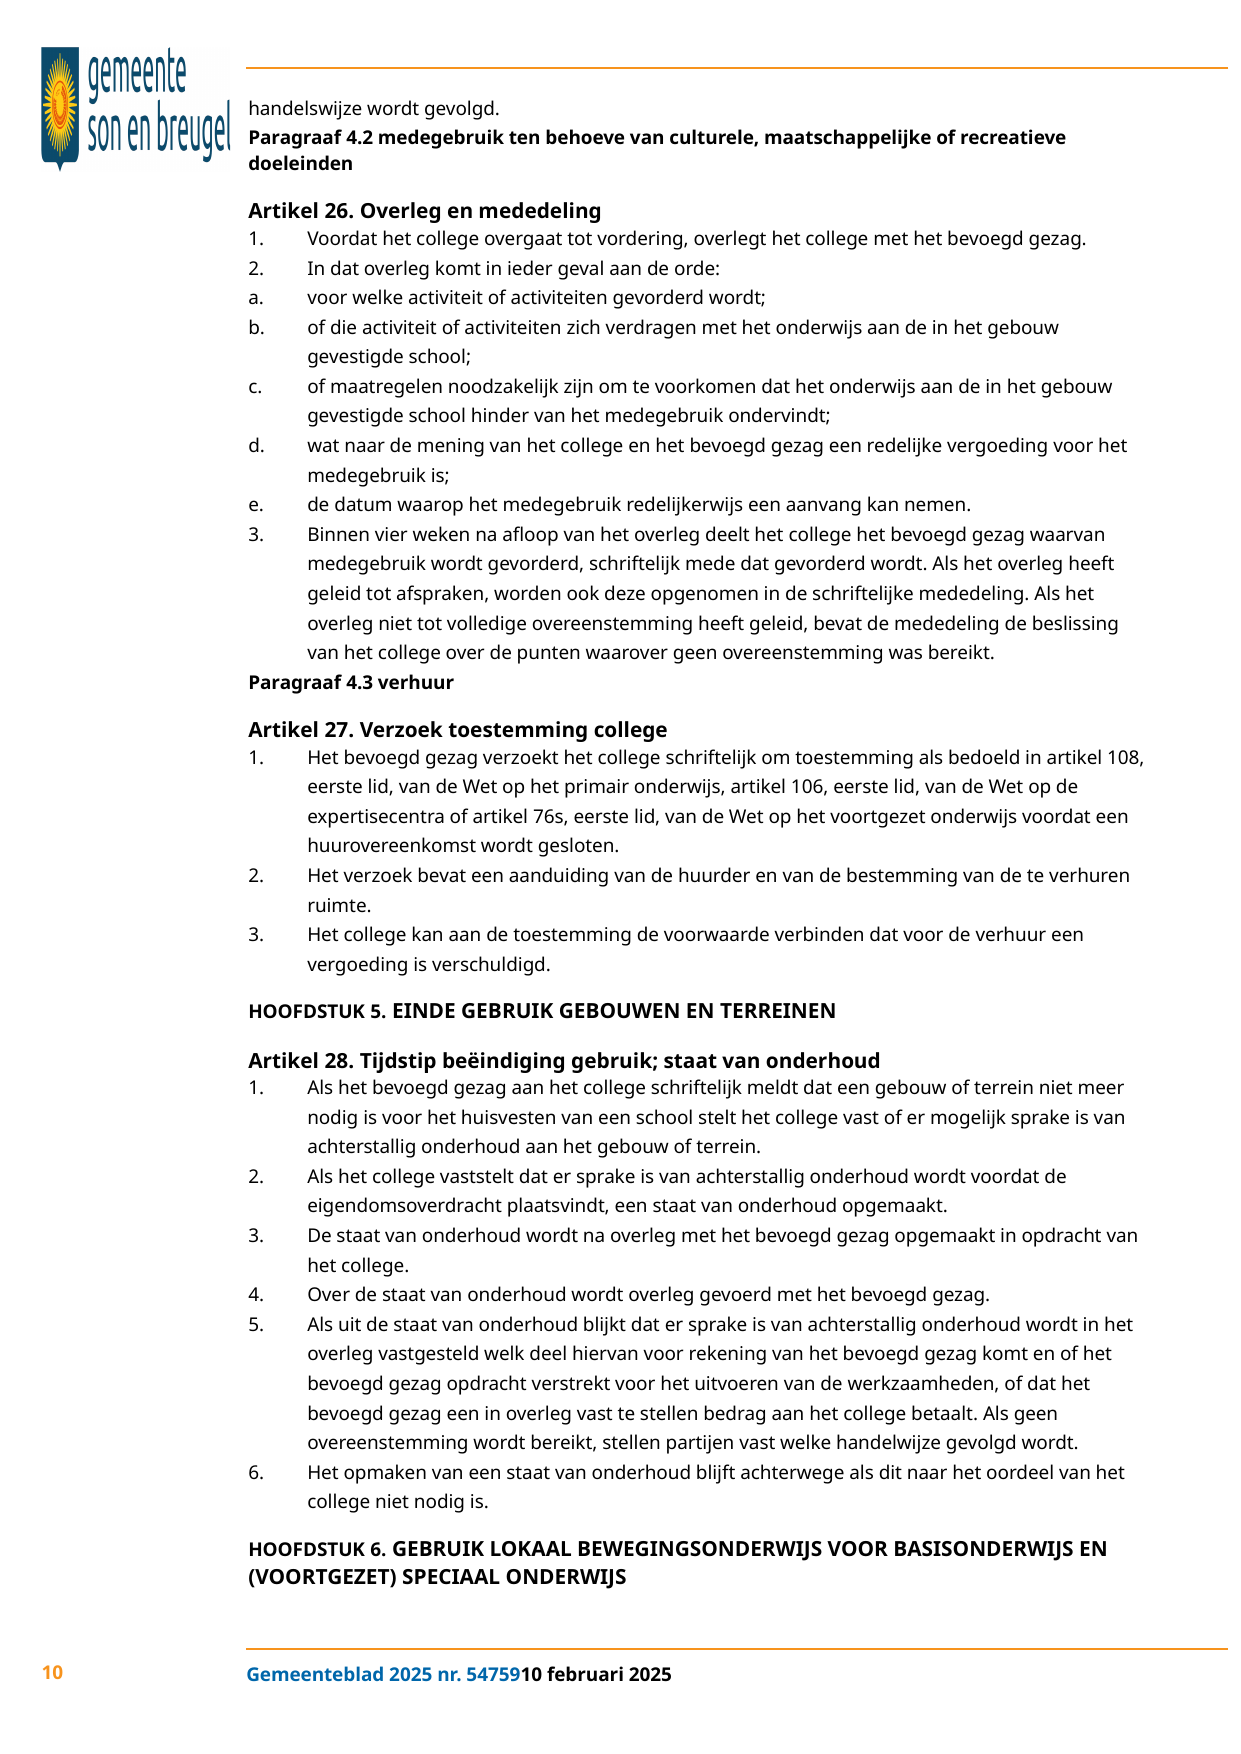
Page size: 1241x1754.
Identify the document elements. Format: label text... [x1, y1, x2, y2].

list Als het bevoegd gezag aan het college schriftelijk meldt dat een gebouw of terrein niet meer nodig is voor het huisvesten van een school stelt het college vast of er mogelijk sprake is van achterstallig onderhoud aan het gebouw of terrein. [248, 1074, 1152, 1159]
text Paragraaf 4.3 verhuur [248, 669, 1152, 694]
text HOOFDSTUK 6. GEBRUIK LOKAAL BEWEGINGSONDERWIJS VOOR BASISONDERWIJS EN (VOORTGEZET) SPECIAAL ONDERWIJS [248, 1534, 1152, 1591]
list Het bevoegd gezag verzoekt het college schriftelijk om toestemming als bedoeld in artikel 108, eerste lid, van de Wet op het primair onderwijs, artikel 106, eerste lid, van de Wet op de expertisecentra of artikel 76s, eerste lid, van de Wet op het voortgezet onderwijs voordat een huurovereenkomst wordt gesloten. [248, 744, 1152, 858]
list Het college kan aan de toestemming de voorwaarde verbinden dat voor de verhuur een vergoeding is verschuldigd. [248, 921, 1152, 977]
list wat naar de mening van het college en het bevoegd gezag een redelijke vergoeding voor het medegebruik is; [248, 432, 1152, 487]
list Binnen vier weken na afloop van het overleg deelt het college het bevoegd gezag waarvan medegebruik wordt gevorderd, schriftelijk mede dat gevorderd wordt. Als het overleg heeft geleid tot afspraken, worden ook deze opgenomen in de schriftelijke mededeling. Als het overleg niet tot volledige overeenstemming heeft geleid, bevat de mededeling de beslissing van het college over de punten waarover geen overeenstemming was bereikt. [248, 521, 1152, 665]
list of maatregelen noodzakelijk zijn om te voorkomen dat het onderwijs aan de in het gebouw gevestigde school hinder van het medegebruik ondervindt; [248, 373, 1152, 428]
text Artikel 27. Verzoek toestemming college [248, 715, 1152, 744]
list Als uit de staat van onderhoud blijkt dat er sprake is van achterstallig onderhoud wordt in het overleg vastgesteld welk deel hiervan voor rekening van het bevoegd gezag komt en of het bevoegd gezag opdracht verstrekt voor het uitvoeren van de werkzaamheden, of dat het bevoegd gezag een in overleg vast te stellen bedrag aan het college betaalt. Als geen overeenstemming wordt bereikt, stellen partijen vast welke handelwijze gevolgd wordt. [248, 1311, 1152, 1455]
list Het verzoek bevat een aanduiding van de huurder en van de bestemming van de te verhuren ruimte. [248, 862, 1152, 917]
list voor welke activiteit of activiteiten gevorderd wordt; [248, 284, 1152, 310]
text HOOFDSTUK 5. EINDE GEBRUIK GEBOUWEN EN TERREINEN [248, 997, 1152, 1025]
text Artikel 28. Tijdstip beëindiging gebruik; staat van onderhoud [248, 1046, 1152, 1074]
list de datum waarop het medegebruik redelijkerwijs een aanvang kan nemen. [248, 491, 1152, 517]
text Artikel 26. Overleg en mededeling [248, 197, 1152, 225]
list Voordat het college overgaat tot vordering, overlegt het college met het bevoegd gezag. [248, 225, 1152, 251]
list Als het college vaststelt dat er sprake is van achterstallig onderhoud wordt voordat de eigendomsoverdracht plaatsvindt, een staat van onderhoud opgemaakt. [248, 1163, 1152, 1218]
text Paragraaf 4.2 medegebruik ten behoeve van culturele, maatschappelijke of recreatieve doeleinden [248, 124, 1152, 176]
picture [41, 47, 231, 172]
list De staat van onderhoud wordt na overleg met het bevoegd gezag opgemaakt in opdracht van het college. [248, 1222, 1152, 1277]
list Over de staat van onderhoud wordt overleg gevoerd met het bevoegd gezag. [248, 1281, 1152, 1307]
text handelswijze wordt gevolgd. [248, 95, 1152, 121]
list In dat overleg komt in ieder geval aan de orde: [248, 255, 1152, 280]
list Het opmaken van een staat van onderhoud blijft achterwege als dit naar het oordeel van het college niet nodig is. [248, 1459, 1152, 1514]
list of die activiteit of activiteiten zich verdragen met het onderwijs aan de in het gebouw gevestigde school; [248, 314, 1152, 369]
